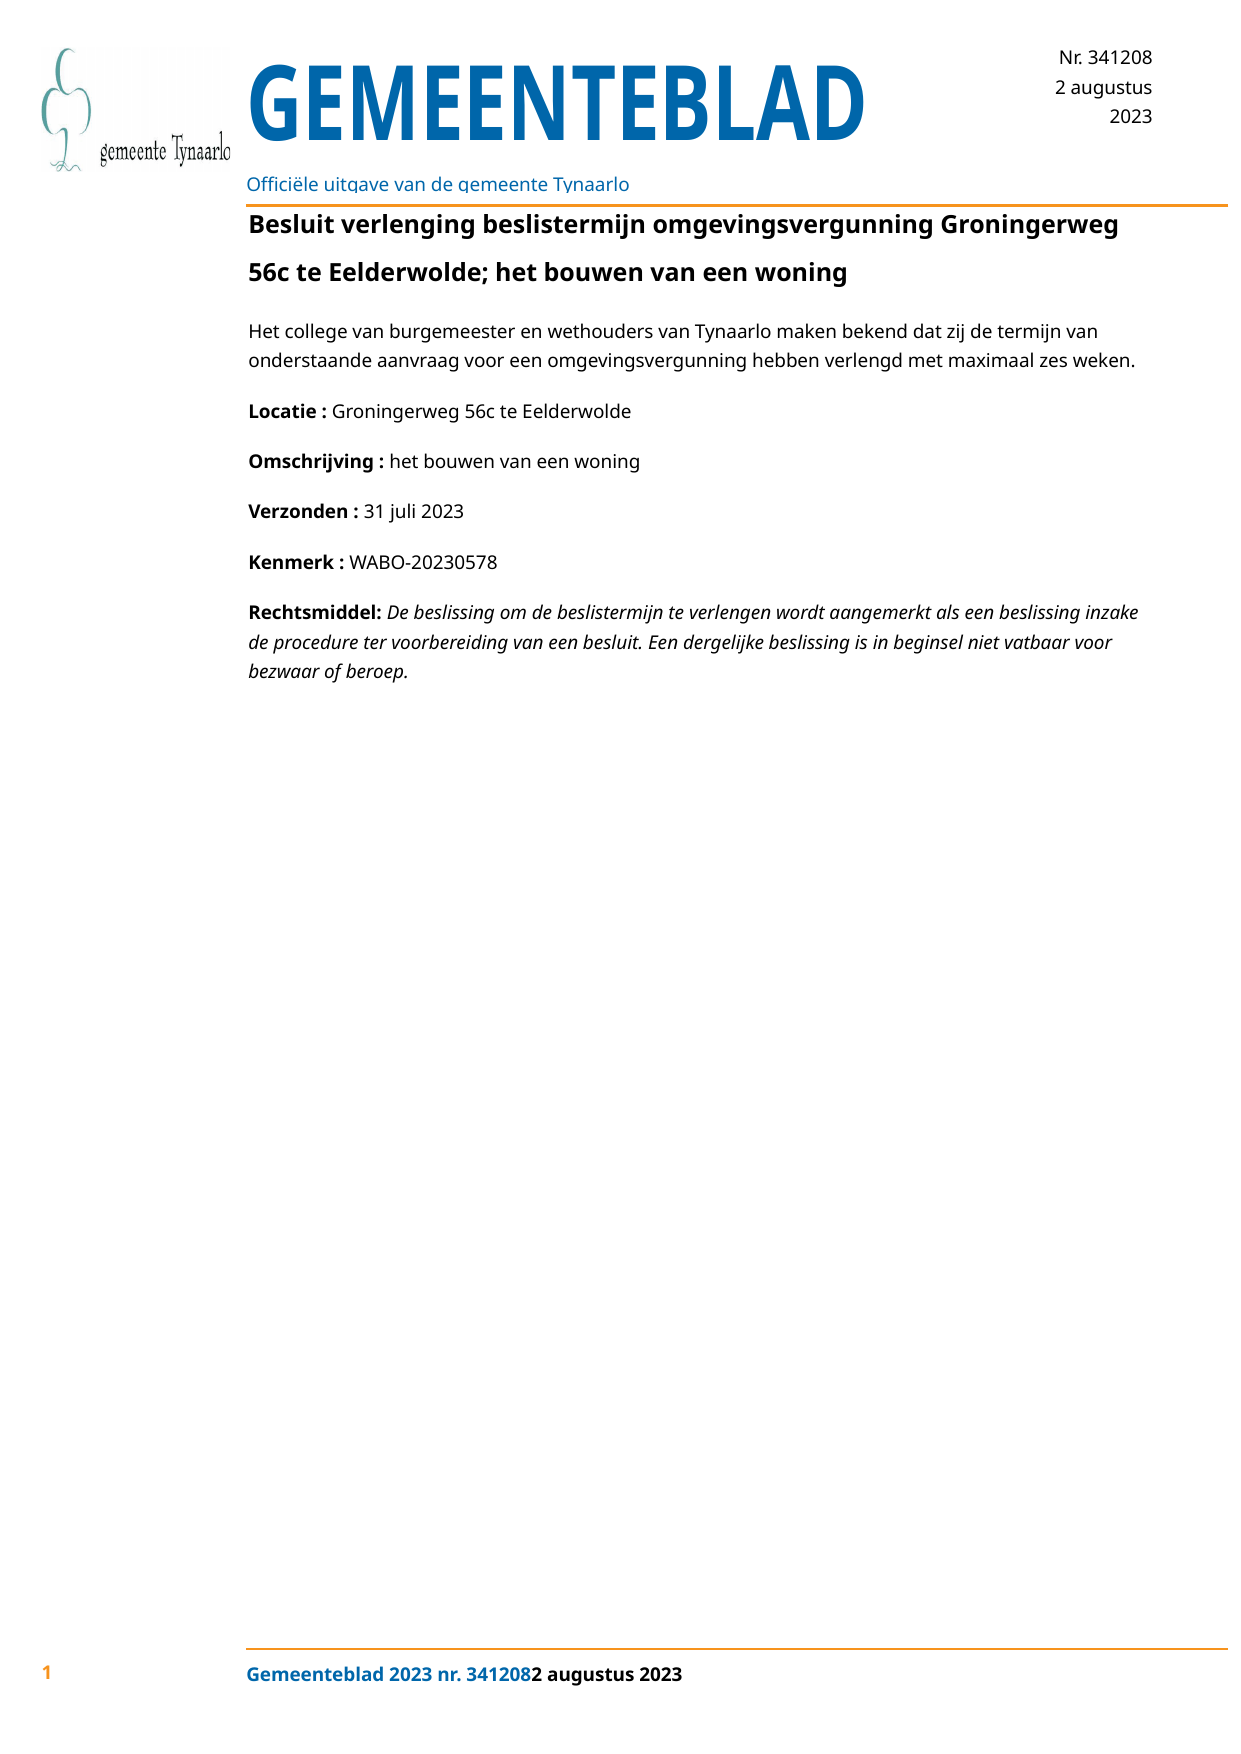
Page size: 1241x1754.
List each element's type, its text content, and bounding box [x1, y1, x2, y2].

text Locatie : Groningerweg 56c te Eelderwolde [248, 398, 1152, 424]
text Rechtsmiddel: De beslissing om de beslistermijn te verlengen wordt aangemerkt als een beslissing inzake de procedure ter voorbereiding van een besluit. Een dergelijke beslissing is in beginsel niet vatbaar voor bezwaar of beroep. [248, 599, 1152, 684]
text Omschrijving : het bouwen van een woning [248, 448, 1152, 474]
text Kenmerk : WABO-20230578 [248, 549, 1152, 575]
text Besluit verlenging beslistermijn omgevingsvergunning Groningerweg 56c te Eelderwolde; het bouwen van een woning [248, 207, 1152, 288]
text Verzonden : 31 juli 2023 [248, 499, 1152, 524]
text Het college van burgemeester en wethouders van Tynaarlo maken bekend dat zij de termijn van onderstaande aanvraag voor een omgevingsvergunning hebben verlengd met maximaal zes weken. [248, 318, 1152, 373]
picture [41, 47, 231, 172]
